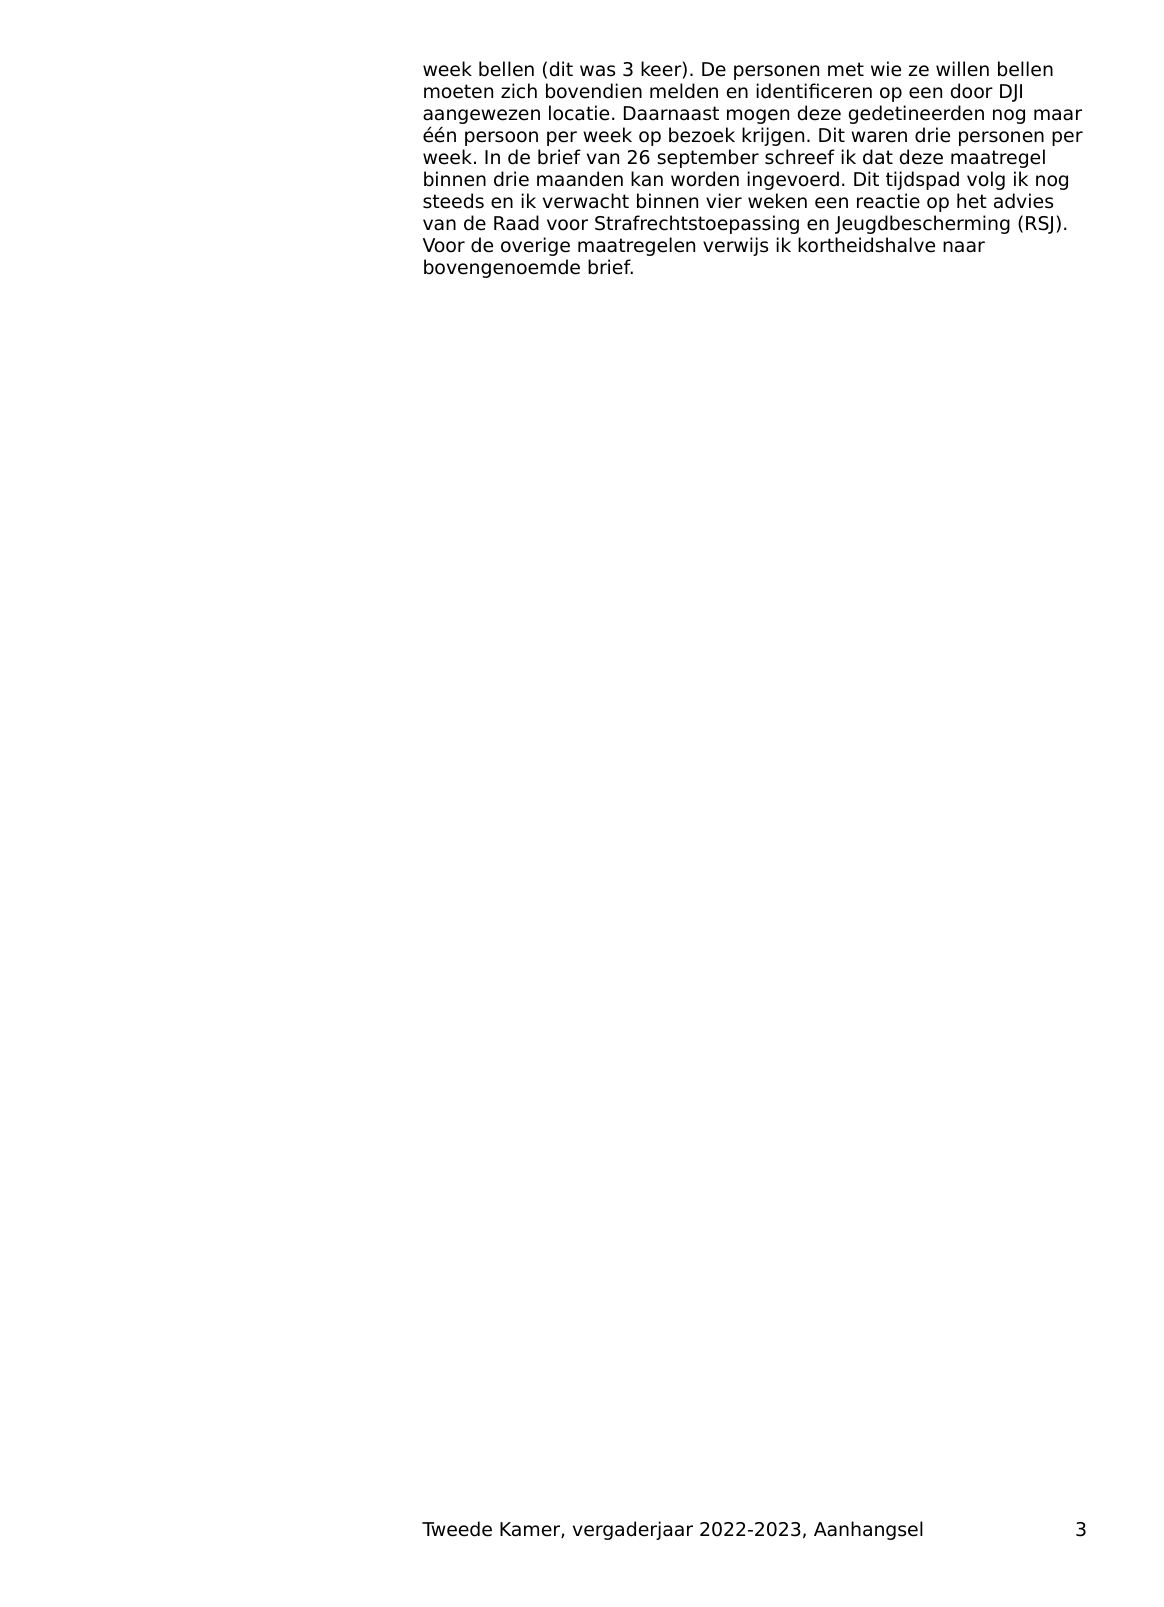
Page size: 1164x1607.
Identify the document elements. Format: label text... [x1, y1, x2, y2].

text week bellen (dit was 3 keer). De personen met wie ze willen bellen moeten zich bovendien melden en identificeren op een door DJI aangewezen locatie. Daarnaast mogen deze gedetineerden nog maar één persoon per week op bezoek krijgen. Dit waren drie personen per week. In de brief van 26 september schreef ik dat deze maatregel binnen drie maanden kan worden ingevoerd. Dit tijdspad volg ik nog steeds en ik verwacht binnen vier weken een reactie op het advies van de Raad voor Strafrechtstoepassing en Jeugdbescherming (RSJ). Voor de overige maatregelen verwijs ik kortheidshalve naar bovengenoemde brief. [422, 59, 1087, 279]
